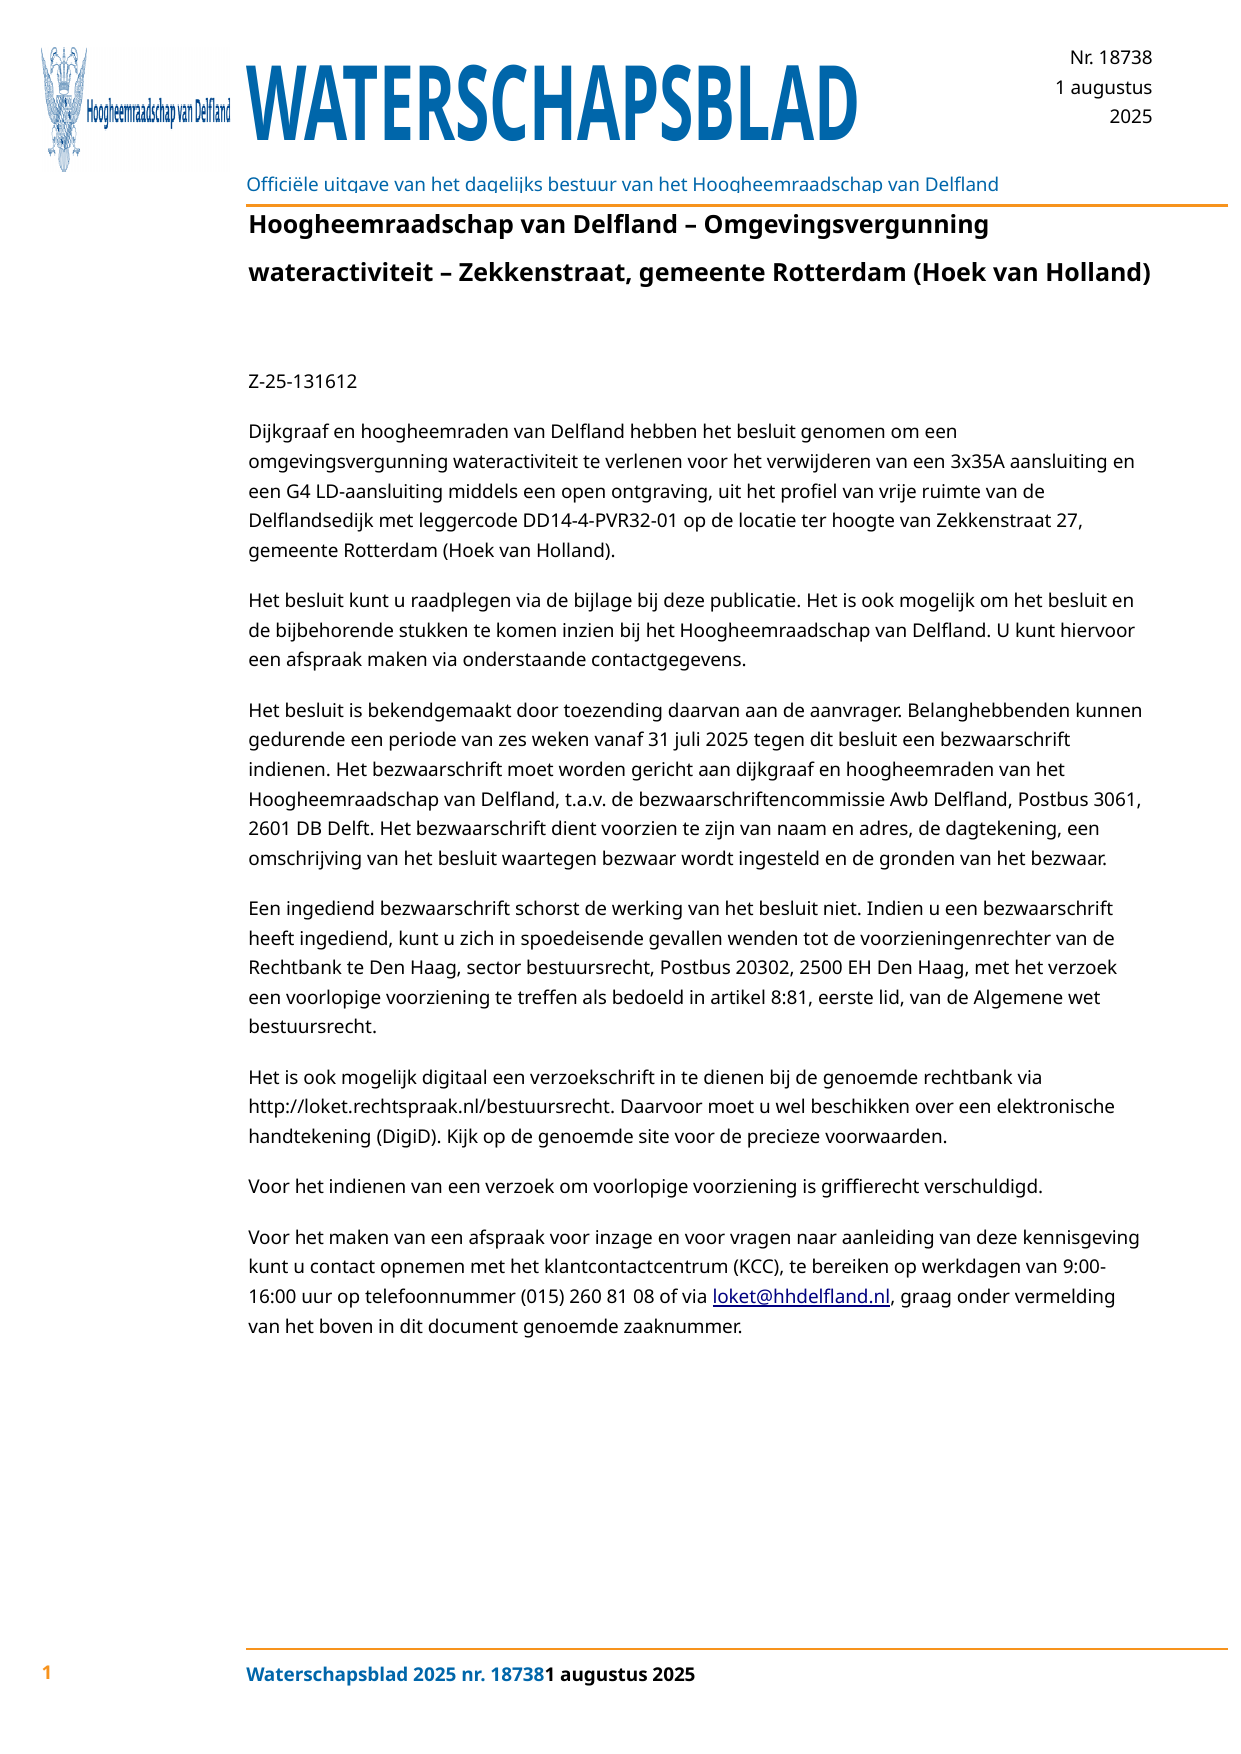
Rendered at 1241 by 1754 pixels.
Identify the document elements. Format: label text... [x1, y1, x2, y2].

text Het besluit kunt u raadplegen via de bijlage bij deze publicatie. Het is ook mogelijk om het besluit en de bijbehorende stukken te komen inzien bij het Hoogheemraadschap van Delfland. U kunt hiervoor een afspraak maken via onderstaande contactgegevens. [248, 587, 1152, 672]
text Voor het indienen van een verzoek om voorlopige voorziening is griffierecht verschuldigd. [248, 1174, 1152, 1199]
text Een ingediend bezwaarschrift schorst de werking van het besluit niet. Indien u een bezwaarschrift heeft ingediend, kunt u zich in spoedeisende gevallen wenden tot de voorzieningenrechter van de Rechtbank te Den Haag, sector bestuursrecht, Postbus 20302, 2500 EH Den Haag, met het verzoek een voorlopige voorziening te treffen als bedoeld in artikel 8:81, eerste lid, van de Algemene wet bestuursrecht. [248, 895, 1152, 1039]
picture [41, 47, 231, 172]
text Het besluit is bekendgemaakt door toezending daarvan aan de aanvrager. Belanghebbenden kunnen gedurende een periode van zes weken vanaf 31 juli 2025 tegen dit besluit een bezwaarschrift indienen. Het bezwaarschrift moet worden gericht aan dijkgraaf en hoogheemraden van het Hoogheemraadschap van Delfland, t.a.v. de bezwaarschriftencommissie Awb Delfland, Postbus 3061, 2601 DB Delft. Het bezwaarschrift dient voorzien te zijn van naam en adres, de dagtekening, een omschrijving van het besluit waartegen bezwaar wordt ingesteld en de gronden van het bezwaar. [248, 697, 1152, 871]
text Dijkgraaf en hoogheemraden van Delfland hebben het besluit genomen om een omgevingsvergunning wateractiviteit te verlenen voor het verwijderen van een 3x35A aansluiting en een G4 LD-aansluiting middels een open ontgraving, uit het profiel van vrije ruimte van de Delflandsedijk met leggercode DD14-4-PVR32-01 op de locatie ter hoogte van Zekkenstraat 27, gemeente Rotterdam (Hoek van Holland). [248, 419, 1152, 563]
text Voor het maken van een afspraak voor inzage en voor vragen naar aanleiding van deze kennisgeving kunt u contact opnemen met het klantcontactcentrum (KCC), te bereiken op werkdagen van 9:00-16:00 uur op telefoonnummer (015) 260 81 08 of via loket@hhdelfland.nl, graag onder vermelding van het boven in dit document genoemde zaaknummer. [248, 1224, 1152, 1339]
text Hoogheemraadschap van Delfland – Omgevingsvergunning wateractiviteit – Zekkenstraat, gemeente Rotterdam (Hoek van Holland) [248, 207, 1152, 288]
text Het is ook mogelijk digitaal een verzoekschrift in te dienen bij de genoemde rechtbank via http://loket.rechtspraak.nl/bestuursrecht. Daarvoor moet u wel beschikken over een elektronische handtekening (DigiD). Kijk op de genoemde site voor de precieze voorwaarden. [248, 1064, 1152, 1149]
text Z-25-131612 [248, 368, 1152, 394]
